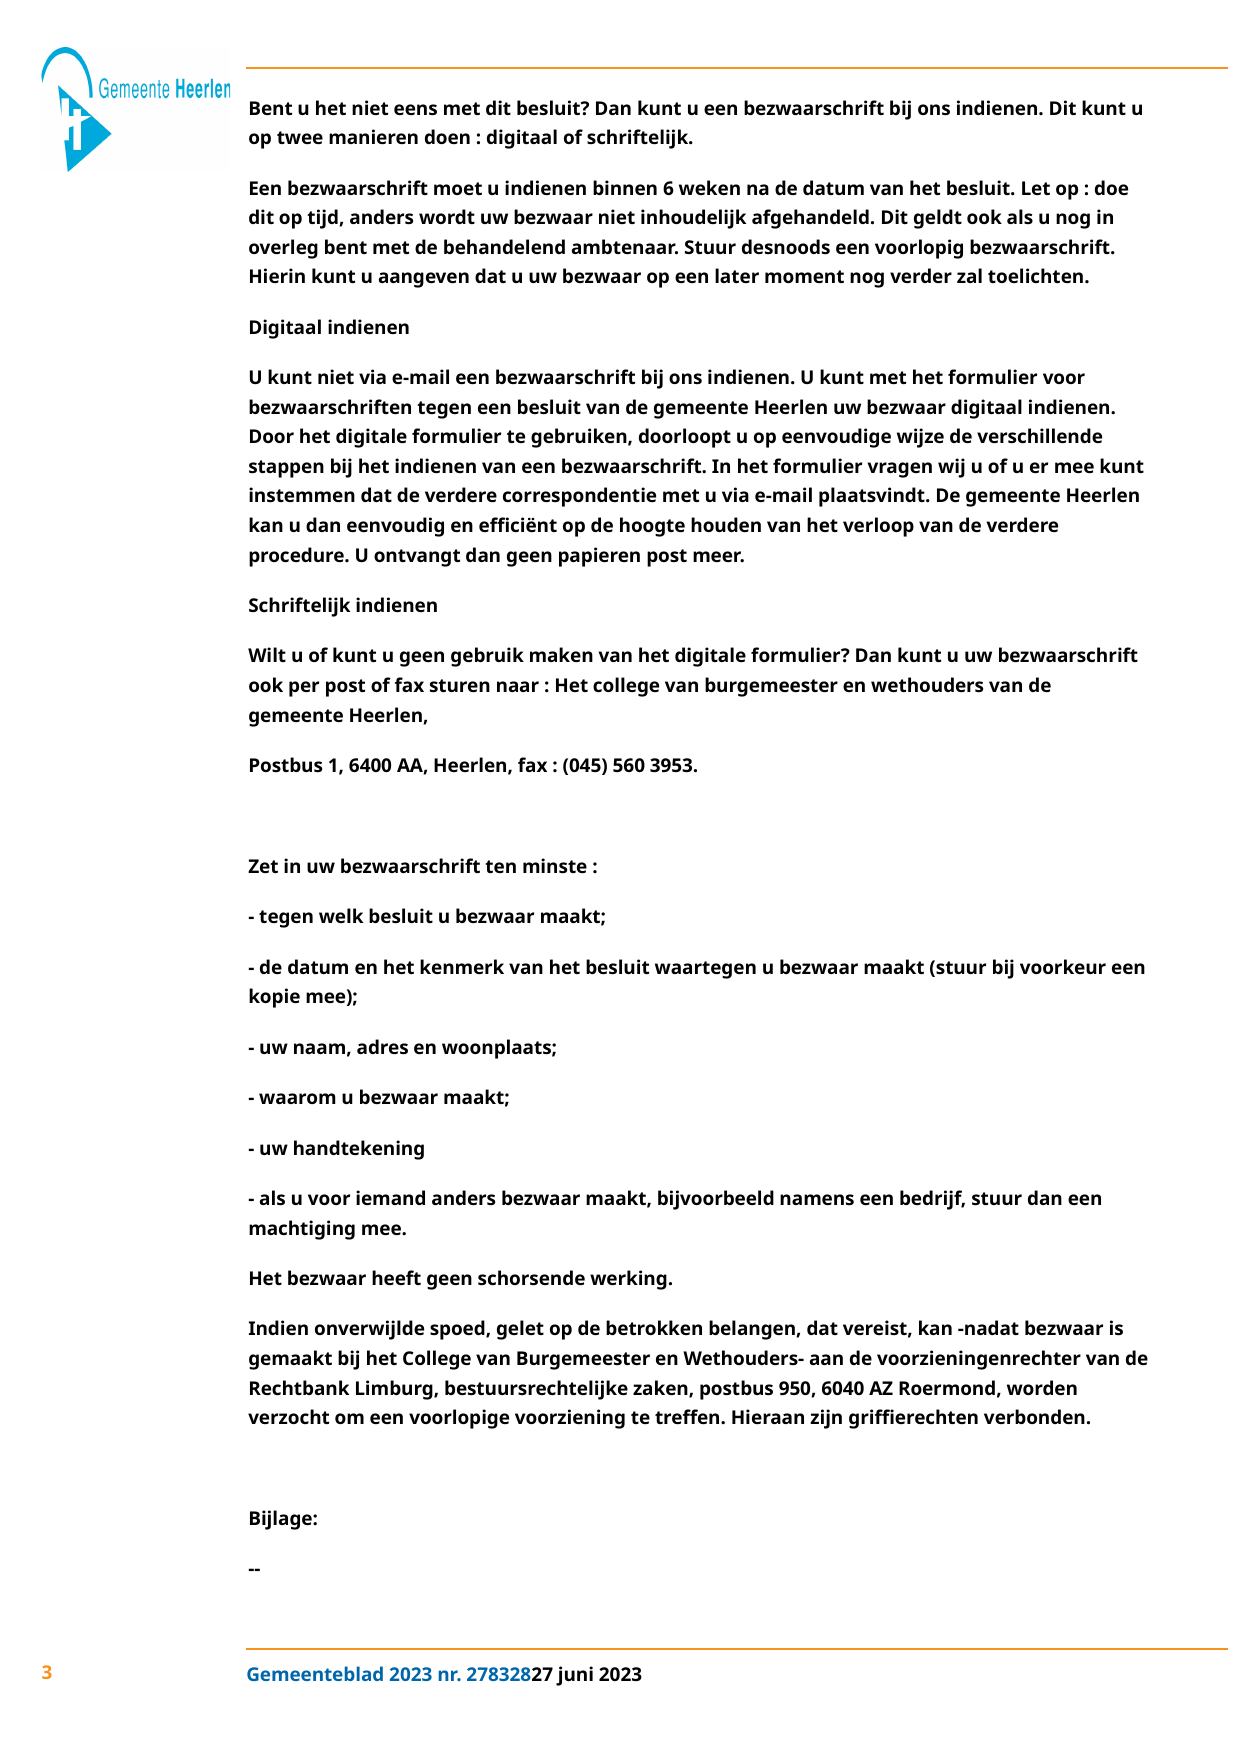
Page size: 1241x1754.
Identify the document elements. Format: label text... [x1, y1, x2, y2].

text - de datum en het kenmerk van het besluit waartegen u bezwaar maakt (stuur bij voorkeur een kopie mee); [248, 954, 1152, 1009]
text - uw naam, adres en woonplaats; [248, 1034, 1152, 1060]
text Indien onverwijlde spoed, gelet op de betrokken belangen, dat vereist, kan -nadat bezwaar is gemaakt bij het College van Burgemeester en Wethouders- aan de voorzieningenrechter van de Rechtbank Limburg, bestuursrechtelijke zaken, postbus 950, 6040 AZ Roermond, worden verzocht om een voorlopige voorziening te treffen. Hieraan zijn griffierechten verbonden. [248, 1316, 1152, 1430]
text - uw handtekening [248, 1135, 1152, 1161]
picture [41, 47, 59, 70]
picture [41, 47, 231, 172]
text - waarom u bezwaar maakt; [248, 1084, 1152, 1110]
text Bent u het niet eens met dit besluit? Dan kunt u een bezwaarschrift bij ons indienen. Dit kunt u op twee manieren doen : digitaal of schriftelijk. [248, 95, 1152, 150]
text U kunt niet via e-mail een bezwaarschrift bij ons indienen. U kunt met het formulier voor bezwaarschriften tegen een besluit van de gemeente Heerlen uw bezwaar digitaal indienen. Door het digitale formulier te gebruiken, doorloopt u op eenvoudige wijze de verschillende stappen bij het indienen van een bezwaarschrift. In het formulier vragen wij u of u er mee kunt instemmen dat de verdere correspondentie met u via e-mail plaatsvindt. De gemeente Heerlen kan u dan eenvoudig en efficiënt op de hoogte houden van het verloop van de verdere procedure. U ontvangt dan geen papieren post meer. [248, 364, 1152, 568]
text Bijlage: [248, 1505, 1152, 1531]
text Postbus 1, 6400 AA, Heerlen, fax : (045) 560 3953. [248, 752, 1152, 778]
text Wilt u of kunt u geen gebruik maken van het digitale formulier? Dan kunt u uw bezwaarschrift ook per post of fax sturen naar : Het college van burgemeester en wethouders van de gemeente Heerlen, [248, 643, 1152, 728]
text - als u voor iemand anders bezwaar maakt, bijvoorbeeld namens een bedrijf, stuur dan een machtiging mee. [248, 1185, 1152, 1241]
text -- [248, 1556, 1152, 1581]
text Zet in uw bezwaarschrift ten minste : [248, 853, 1152, 879]
text Digitaal indienen [248, 314, 1152, 340]
text Een bezwaarschrift moet u indienen binnen 6 weken na de datum van het besluit. Let op : doe dit op tijd, anders wordt uw bezwaar niet inhoudelijk afgehandeld. Dit geldt ook als u nog in overleg bent met de behandelend ambtenaar. Stuur desnoods een voorlopig bezwaarschrift. Hierin kunt u aangeven dat u uw bezwaar op een later moment nog verder zal toelichten. [248, 175, 1152, 289]
text Het bezwaar heeft geen schorsende werking. [248, 1265, 1152, 1291]
text - tegen welk besluit u bezwaar maakt; [248, 903, 1152, 929]
text Schriftelijk indienen [248, 592, 1152, 618]
